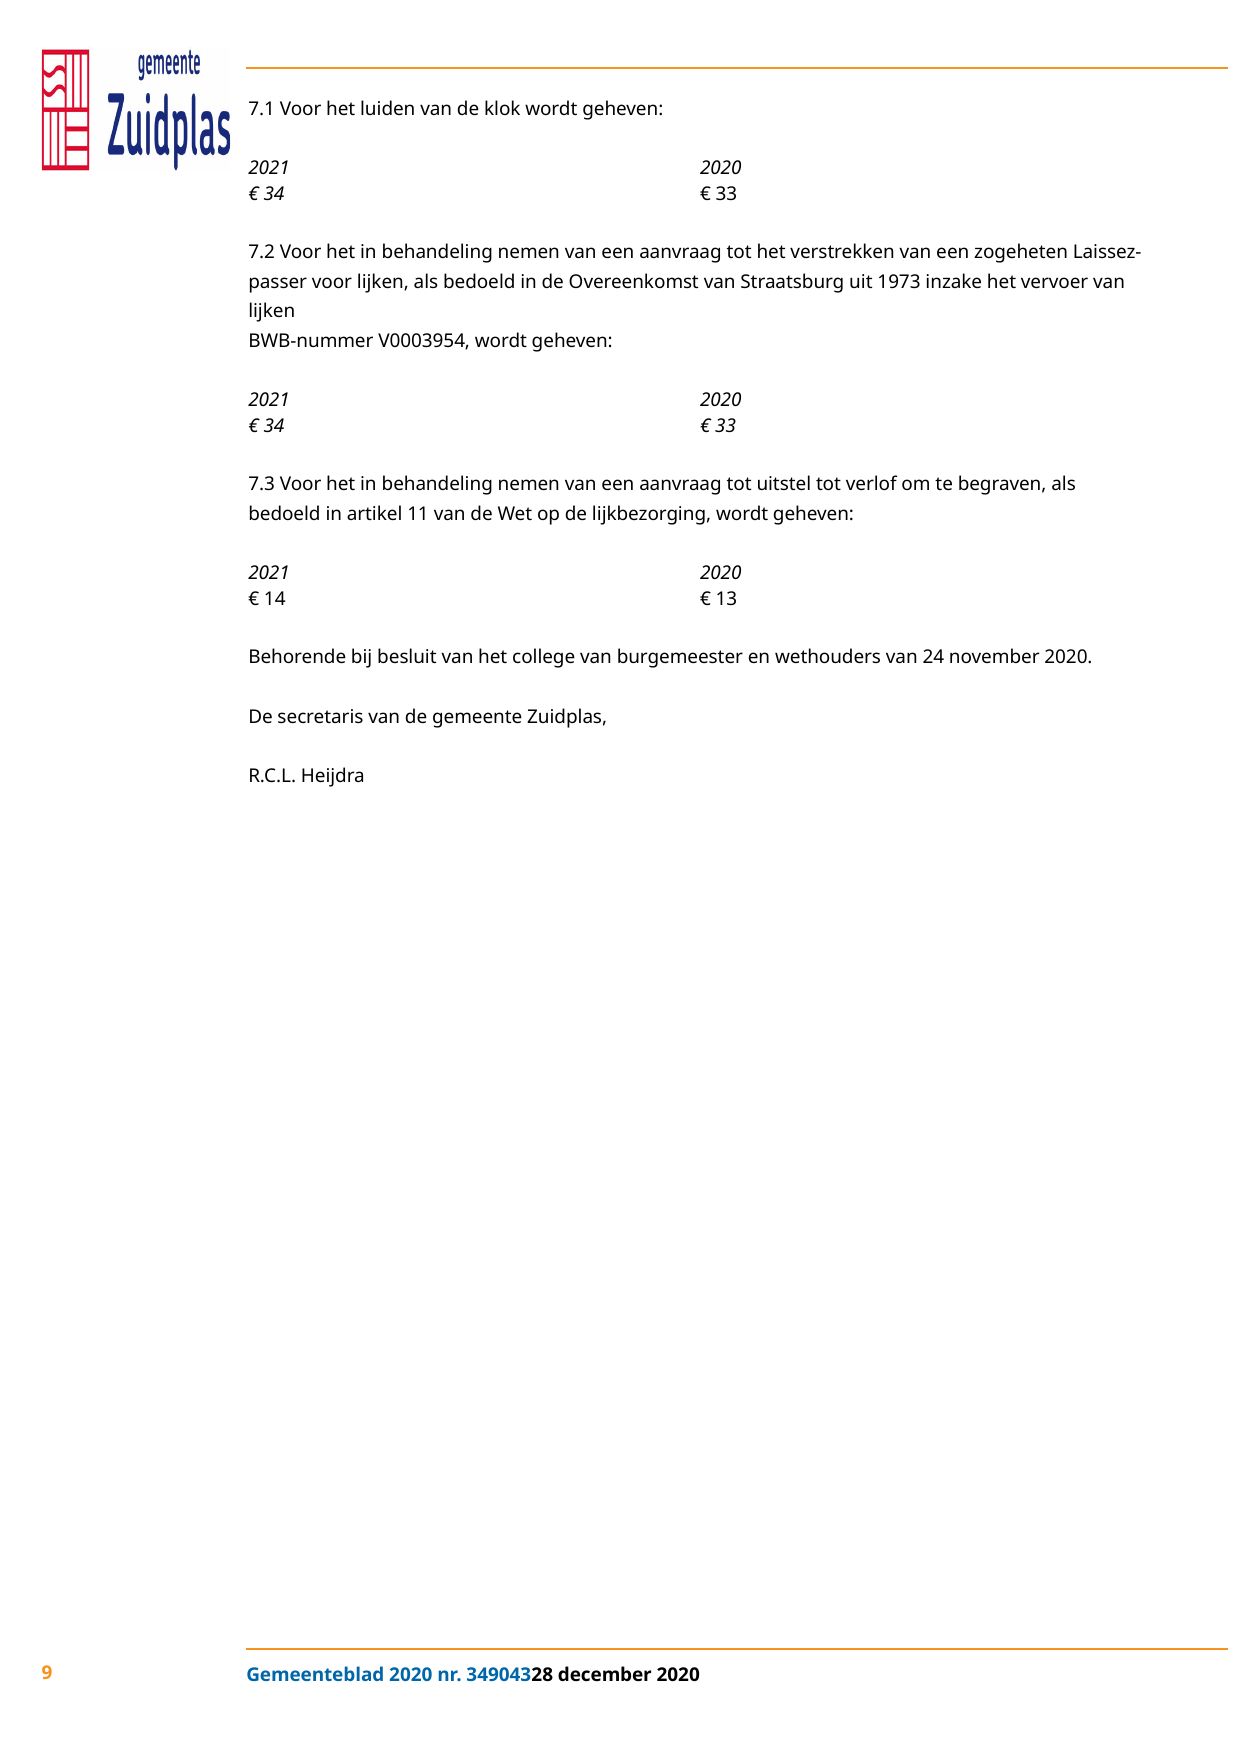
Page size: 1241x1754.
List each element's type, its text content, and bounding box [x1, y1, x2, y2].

table_header 2021 [248, 560, 700, 585]
table_header 2021 [248, 386, 700, 412]
text BWB-nummer V0003954, wordt geheven: [248, 327, 1152, 353]
table_cell € 34 [248, 412, 700, 438]
table_header 2021 [248, 154, 700, 180]
text 7.1 Voor het luiden van de klok wordt geheven: [248, 95, 1152, 121]
text 7.3 Voor het in behandeling nemen van een aanvraag tot uitstel tot verlof om te begraven, als bedoeld in artikel 11 van de Wet op de lijkbezorging, wordt geheven: [248, 471, 1152, 526]
table_header 2020 [700, 386, 1152, 412]
table_header 2020 [700, 560, 1152, 585]
table_header 2020 [700, 154, 1152, 180]
table_cell € 13 [700, 585, 1152, 611]
picture [41, 47, 231, 172]
table_cell € 34 [248, 180, 700, 206]
text 7.2 Voor het in behandeling nemen van een aanvraag tot het verstrekken van een zogeheten Laissez-passer voor lijken, als bedoeld in de Overeenkomst van Straatsburg uit 1973 inzake het vervoer van lijken [248, 238, 1152, 323]
text De secretaris van de gemeente Zuidplas, [248, 703, 1152, 729]
text Behorende bij besluit van het college van burgemeester en wethouders van 24 november 2020. [248, 644, 1152, 669]
table_cell € 14 [248, 585, 700, 611]
text R.C.L. Heijdra [248, 762, 1152, 788]
table_cell € 33 [700, 412, 1152, 438]
table_cell € 33 [700, 180, 1152, 206]
